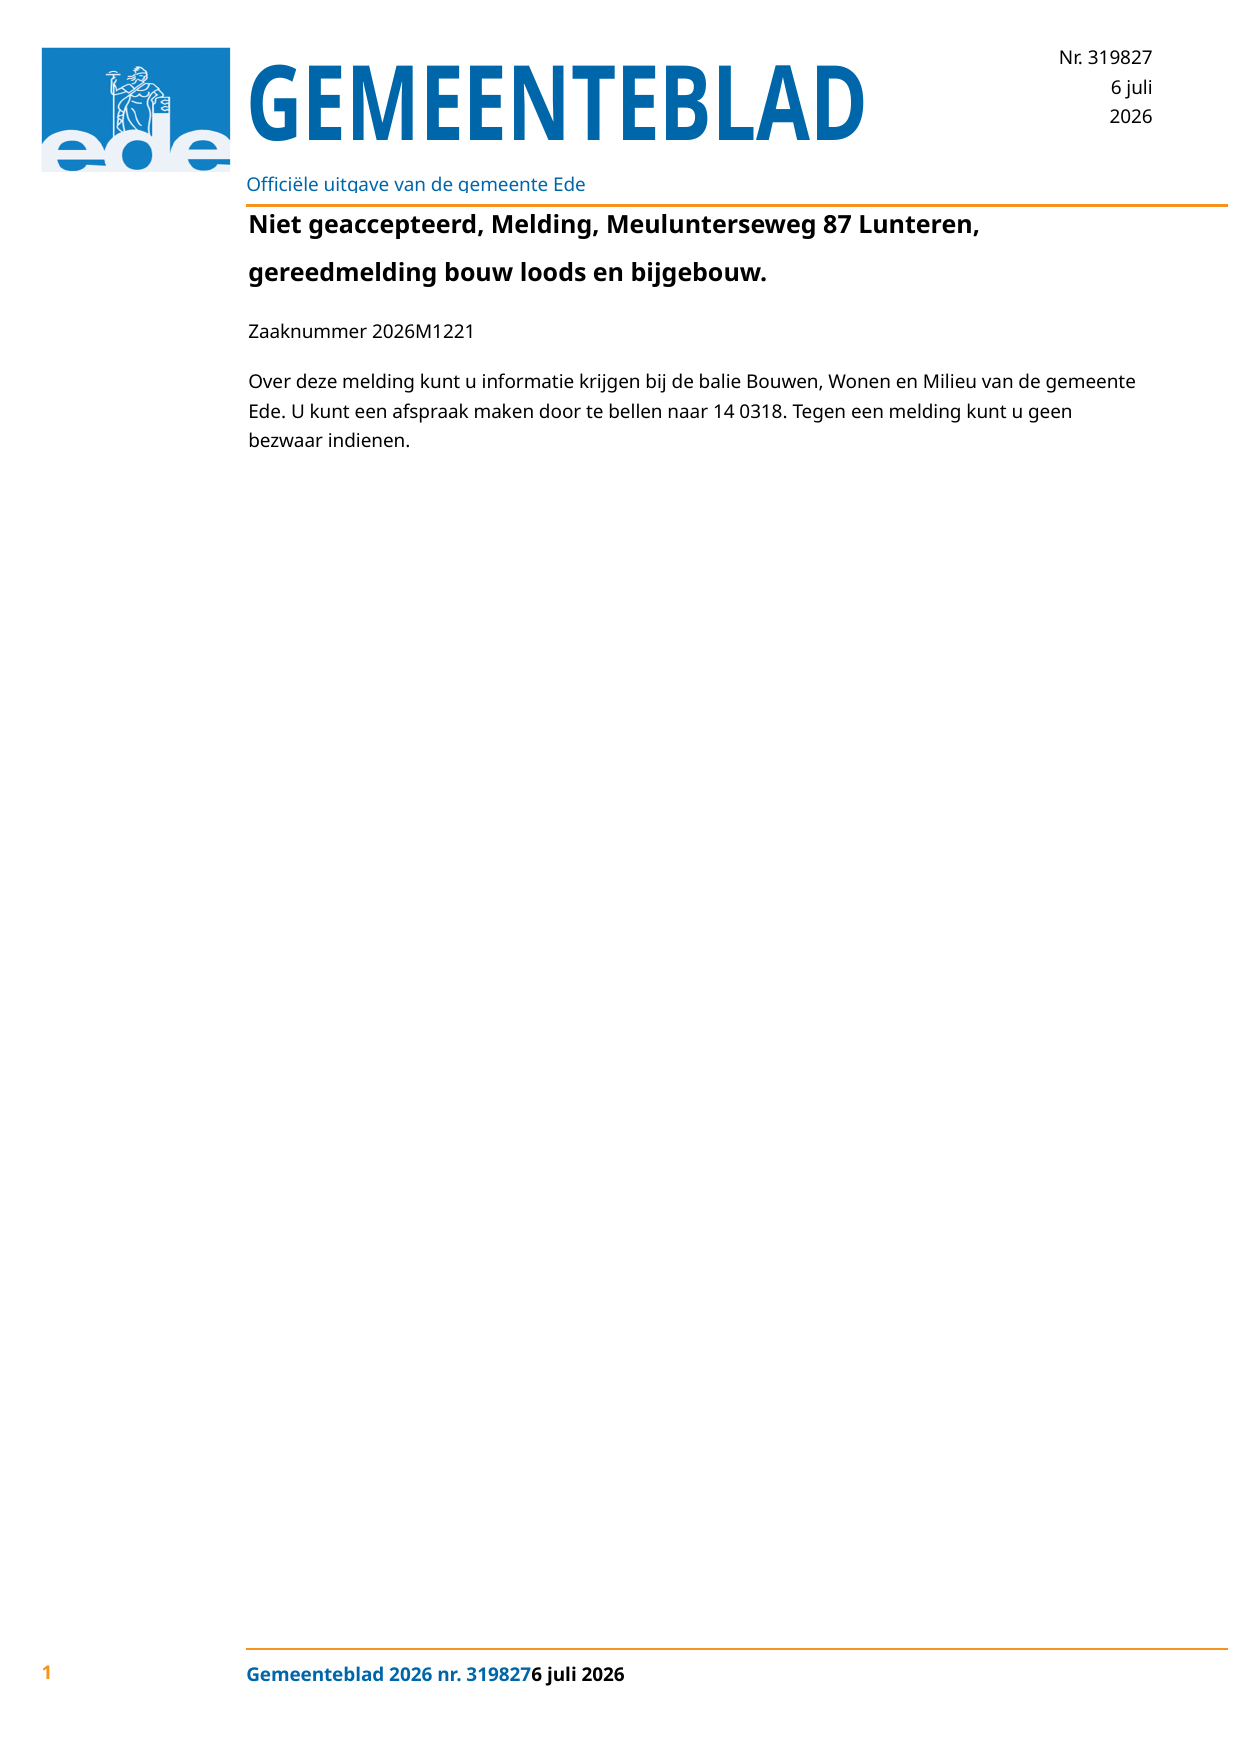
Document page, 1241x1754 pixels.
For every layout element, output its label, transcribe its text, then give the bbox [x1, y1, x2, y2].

text Over deze melding kunt u informatie krijgen bij de balie Bouwen, Wonen en Milieu van de gemeente Ede. U kunt een afspraak maken door te bellen naar 14 0318. Tegen een melding kunt u geen bezwaar indienen. [248, 368, 1152, 453]
picture [41, 47, 231, 172]
text Zaaknummer 2026M1221 [248, 318, 1152, 344]
text Niet geaccepteerd, Melding, Meulunterseweg 87 Lunteren, gereedmelding bouw loods en bijgebouw. [248, 207, 1152, 288]
